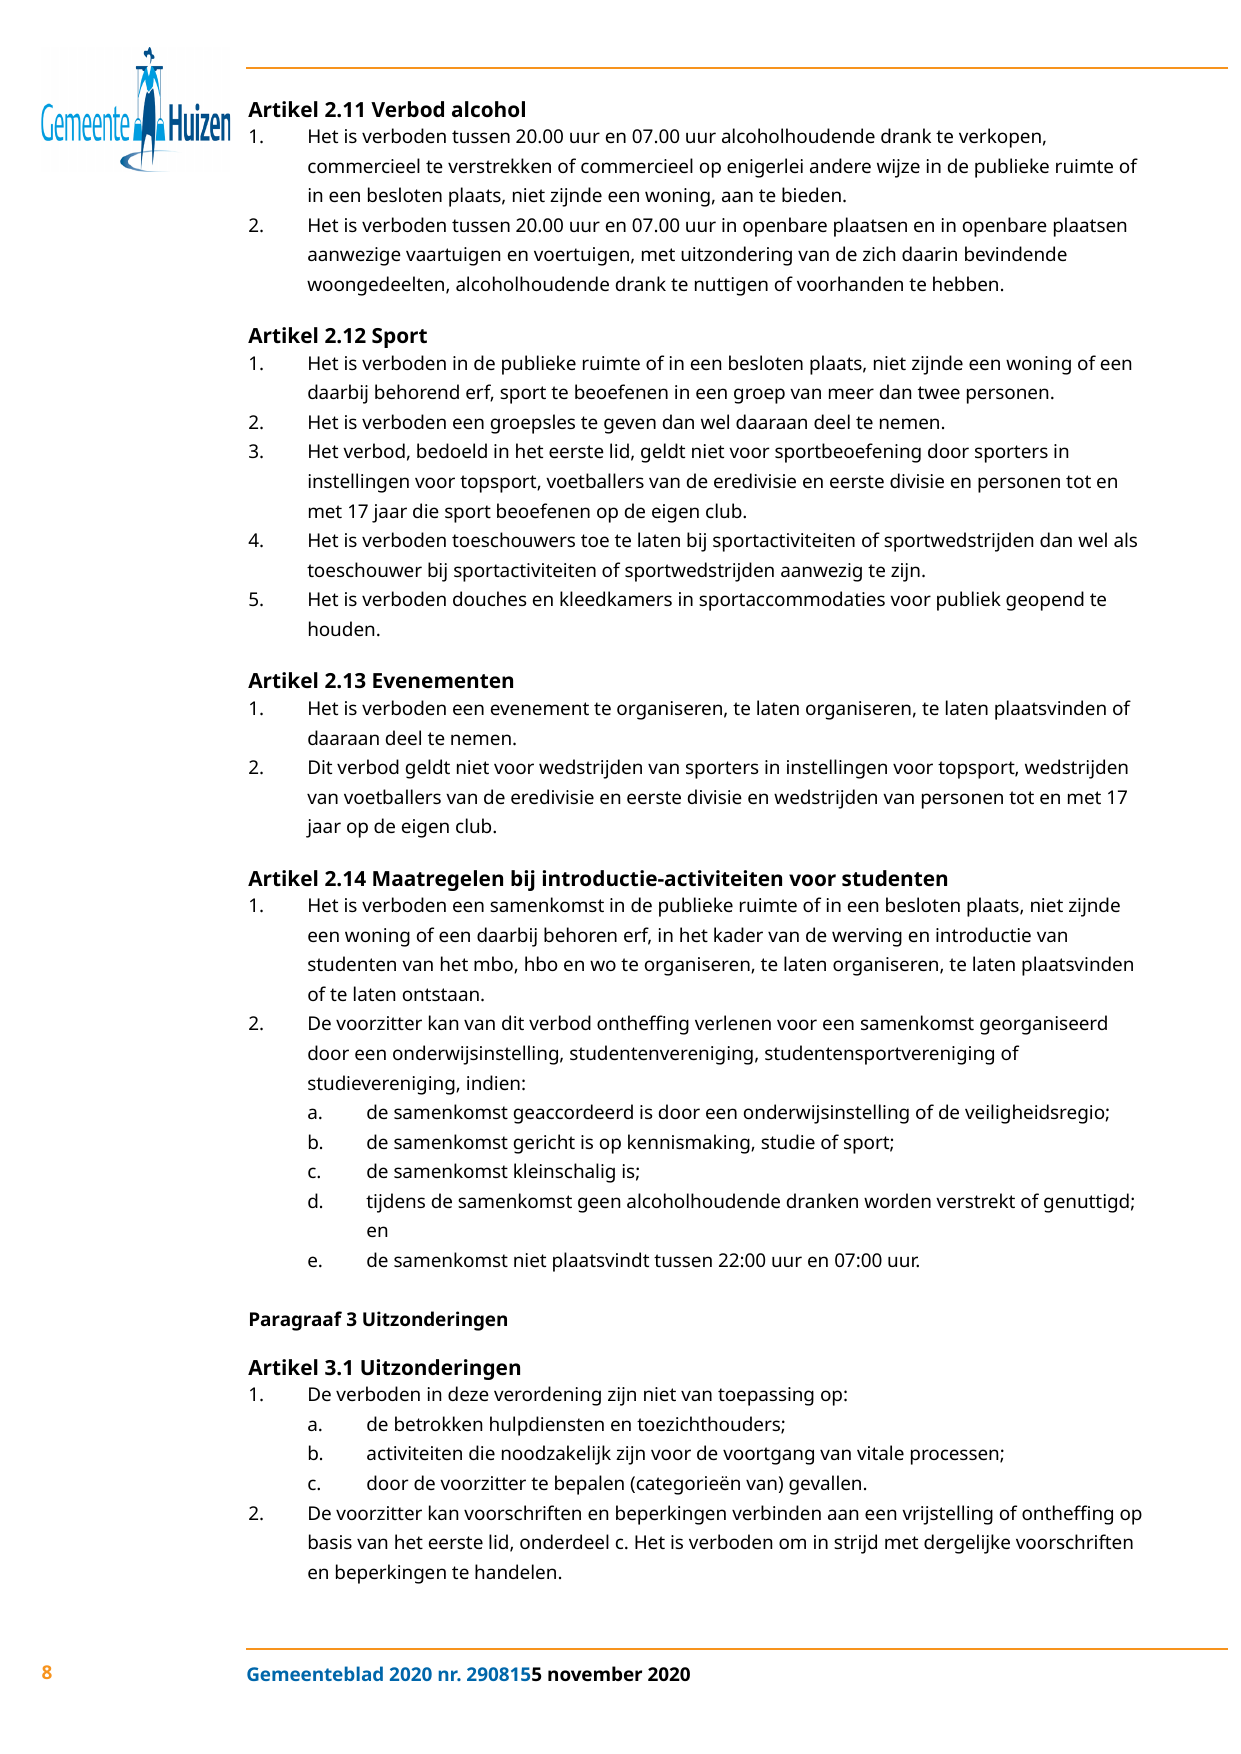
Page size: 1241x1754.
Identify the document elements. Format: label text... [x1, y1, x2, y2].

list Het verbod, bedoeld in het eerste lid, geldt niet voor sportbeoefening door sporters in instellingen voor topsport, voetballers van de eredivisie en eerste divisie en personen tot en met 17 jaar die sport beoefenen op de eigen club. [248, 439, 1152, 524]
list de samenkomst gericht is op kennismaking, studie of sport; [307, 1129, 1152, 1155]
text Artikel 2.11 Verbod alcohol [248, 95, 1152, 123]
list Dit verbod geldt niet voor wedstrijden van sporters in instellingen voor topsport, wedstrijden van voetballers van de eredivisie en eerste divisie en wedstrijden van personen tot en met 17 jaar op de eigen club. [248, 754, 1152, 839]
list de betrokken hulpdiensten en toezichthouders; [307, 1411, 1152, 1437]
list De verboden in deze verordening zijn niet van toepassing op: [248, 1381, 1152, 1407]
text Artikel 3.1 Uitzonderingen [248, 1353, 1152, 1381]
list de samenkomst kleinschalig is; [307, 1158, 1152, 1184]
list Het is verboden tussen 20.00 uur en 07.00 uur alcoholhoudende drank te verkopen, commercieel te verstrekken of commercieel op enigerlei andere wijze in de publieke ruimte of in een besloten plaats, niet zijnde een woning, aan te bieden. [248, 123, 1152, 208]
list Het is verboden een evenement te organiseren, te laten organiseren, te laten plaatsvinden of daaraan deel te nemen. [248, 695, 1152, 750]
list de samenkomst geaccordeerd is door een onderwijsinstelling of de veiligheidsregio; [307, 1099, 1152, 1125]
list Het is verboden in de publieke ruimte of in een besloten plaats, niet zijnde een woning of een daarbij behorend erf, sport te beoefenen in een groep van meer dan twee personen. [248, 350, 1152, 405]
list Het is verboden een groepsles te geven dan wel daaraan deel te nemen. [248, 409, 1152, 435]
list door de voorzitter te bepalen (categorieën van) gevallen. [307, 1470, 1152, 1496]
list Het is verboden toeschouwers toe te laten bij sportactiviteiten of sportwedstrijden dan wel als toeschouwer bij sportactiviteiten of sportwedstrijden aanwezig te zijn. [248, 527, 1152, 583]
list tijdens de samenkomst geen alcoholhoudende dranken worden verstrekt of genuttigd; en [307, 1188, 1152, 1243]
picture [41, 47, 231, 172]
list Het is verboden een samenkomst in de publieke ruimte of in een besloten plaats, niet zijnde een woning of een daarbij behoren erf, in het kader van de werving en introductie van studenten van het mbo, hbo en wo te organiseren, te laten organiseren, te laten plaatsvinden of te laten ontstaan. [248, 892, 1152, 1007]
list de samenkomst niet plaatsvindt tussen 22:00 uur en 07:00 uur. [307, 1247, 1152, 1273]
list De voorzitter kan van dit verbod ontheffing verlenen voor een samenkomst georganiseerd door een onderwijsinstelling, studentenvereniging, studentensportvereniging of studievereniging, indien: [248, 1011, 1152, 1096]
text Artikel 2.12 Sport [248, 322, 1152, 350]
list De voorzitter kan voorschriften en beperkingen verbinden aan een vrijstelling of ontheffing op basis van het eerste lid, onderdeel c. Het is verboden om in strijd met dergelijke voorschriften en beperkingen te handelen. [248, 1500, 1152, 1585]
text Artikel 2.13 Evenementen [248, 667, 1152, 695]
list Het is verboden douches en kleedkamers in sportaccommodaties voor publiek geopend te houden. [248, 587, 1152, 642]
list activiteiten die noodzakelijk zijn voor de voortgang van vitale processen; [307, 1441, 1152, 1466]
text Artikel 2.14 Maatregelen bij introductie-activiteiten voor studenten [248, 864, 1152, 892]
list Het is verboden tussen 20.00 uur en 07.00 uur in openbare plaatsen en in openbare plaatsen aanwezige vaartuigen en voertuigen, met uitzondering van de zich daarin bevindende woongedeelten, alcoholhoudende drank te nuttigen of voorhanden te hebben. [248, 212, 1152, 297]
text Paragraaf 3 Uitzonderingen [248, 1306, 1152, 1332]
